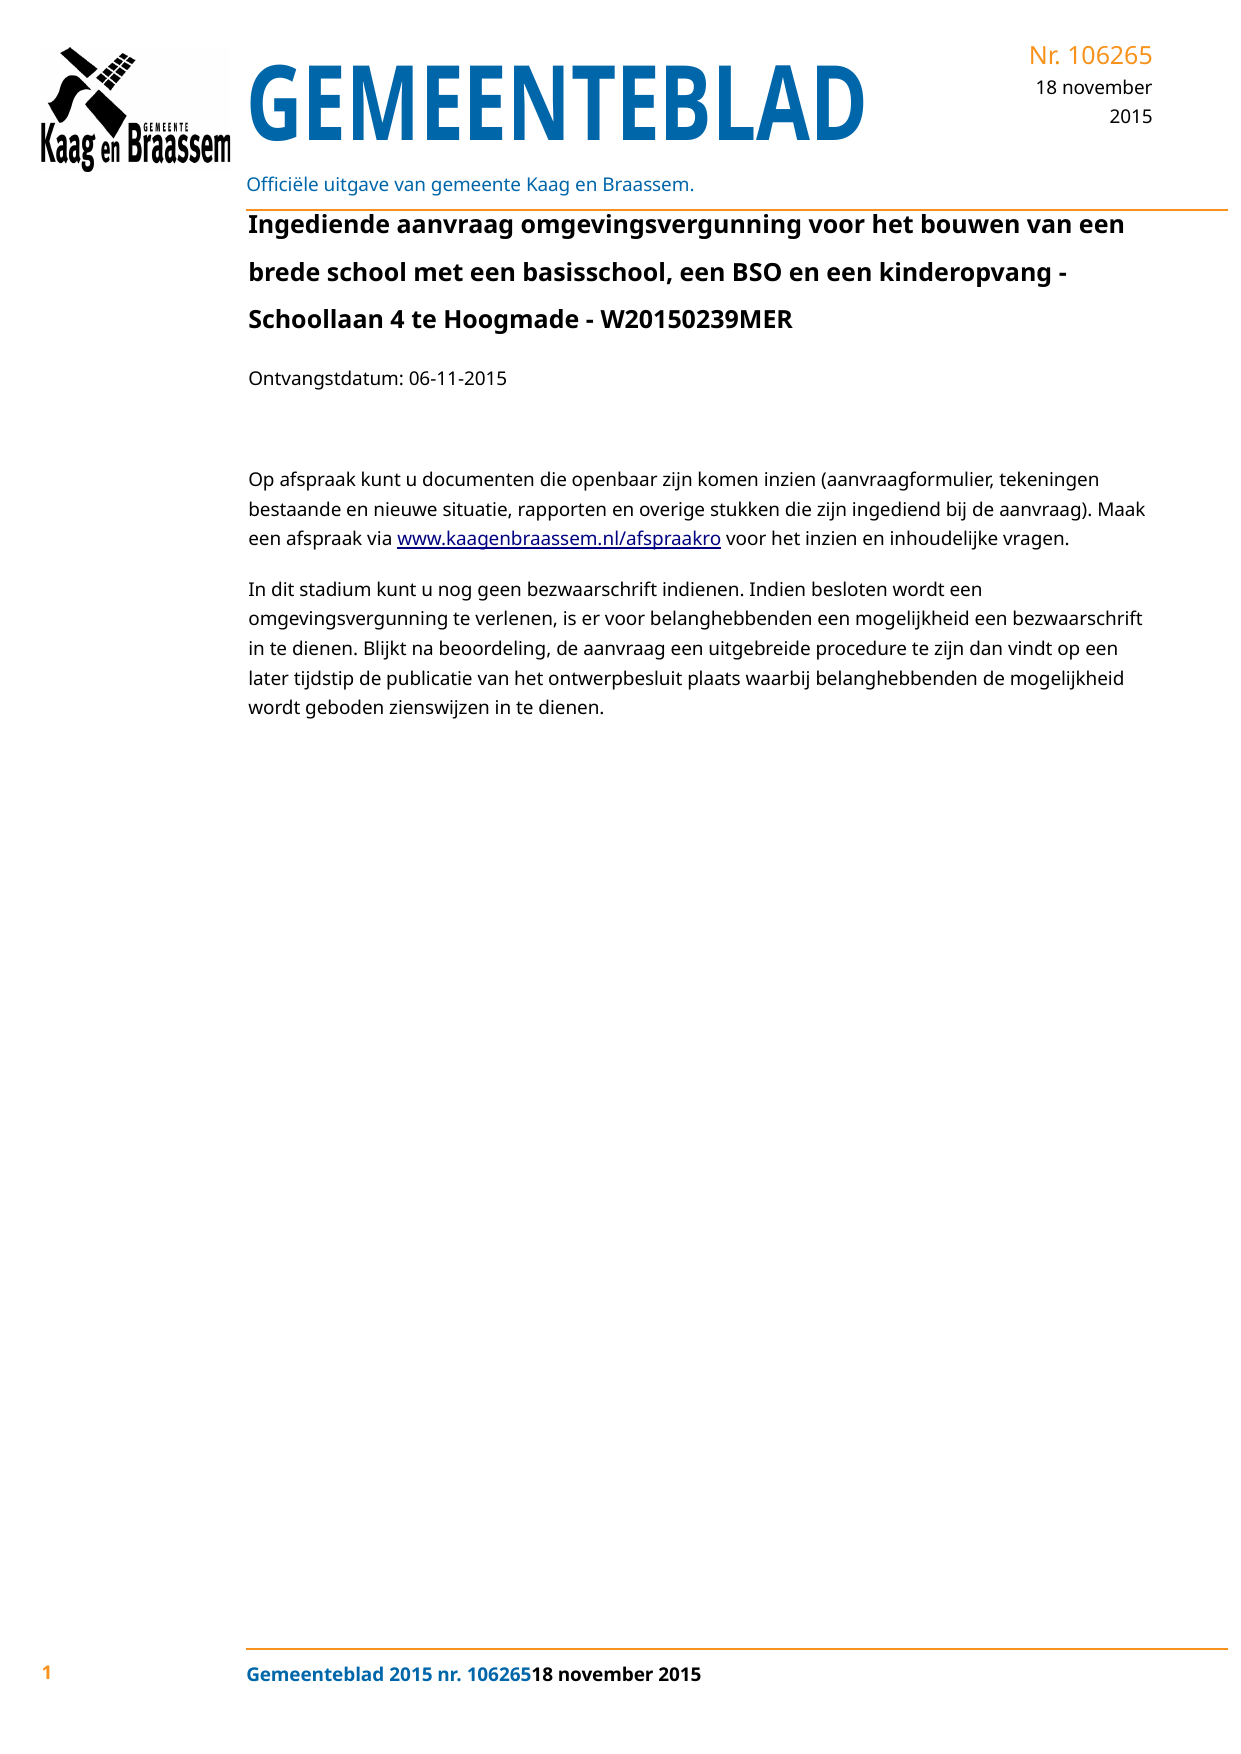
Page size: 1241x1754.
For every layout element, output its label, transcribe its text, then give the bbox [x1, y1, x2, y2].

text Ingediende aanvraag omgevingsvergunning voor het bouwen van een brede school met een basisschool, een BSO en een kinderopvang - Schoollaan 4 te Hoogmade - W20150239MER [248, 211, 1152, 336]
text Op afspraak kunt u documenten die openbaar zijn komen inzien (aanvraagformulier, tekeningen bestaande en nieuwe situatie, rapporten en overige stukken die zijn ingediend bij de aanvraag). Maak een afspraak via www.kaagenbraassem.nl/afspraakro voor het inzien en inhoudelijke vragen. [248, 466, 1152, 551]
text Ontvangstdatum: 06-11-2015 [248, 366, 1152, 391]
text In dit stadium kunt u nog geen bezwaarschrift indienen. Indien besloten wordt een omgevingsvergunning te verlenen, is er voor belanghebbenden een mogelijkheid een bezwaarschrift in te dienen. Blijkt na beoordeling, de aanvraag een uitgebreide procedure te zijn dan vindt op een later tijdstip de publicatie van het ontwerpbesluit plaats waarbij belanghebbenden de mogelijkheid wordt geboden zienswijzen in te dienen. [248, 576, 1152, 720]
picture [41, 47, 231, 172]
